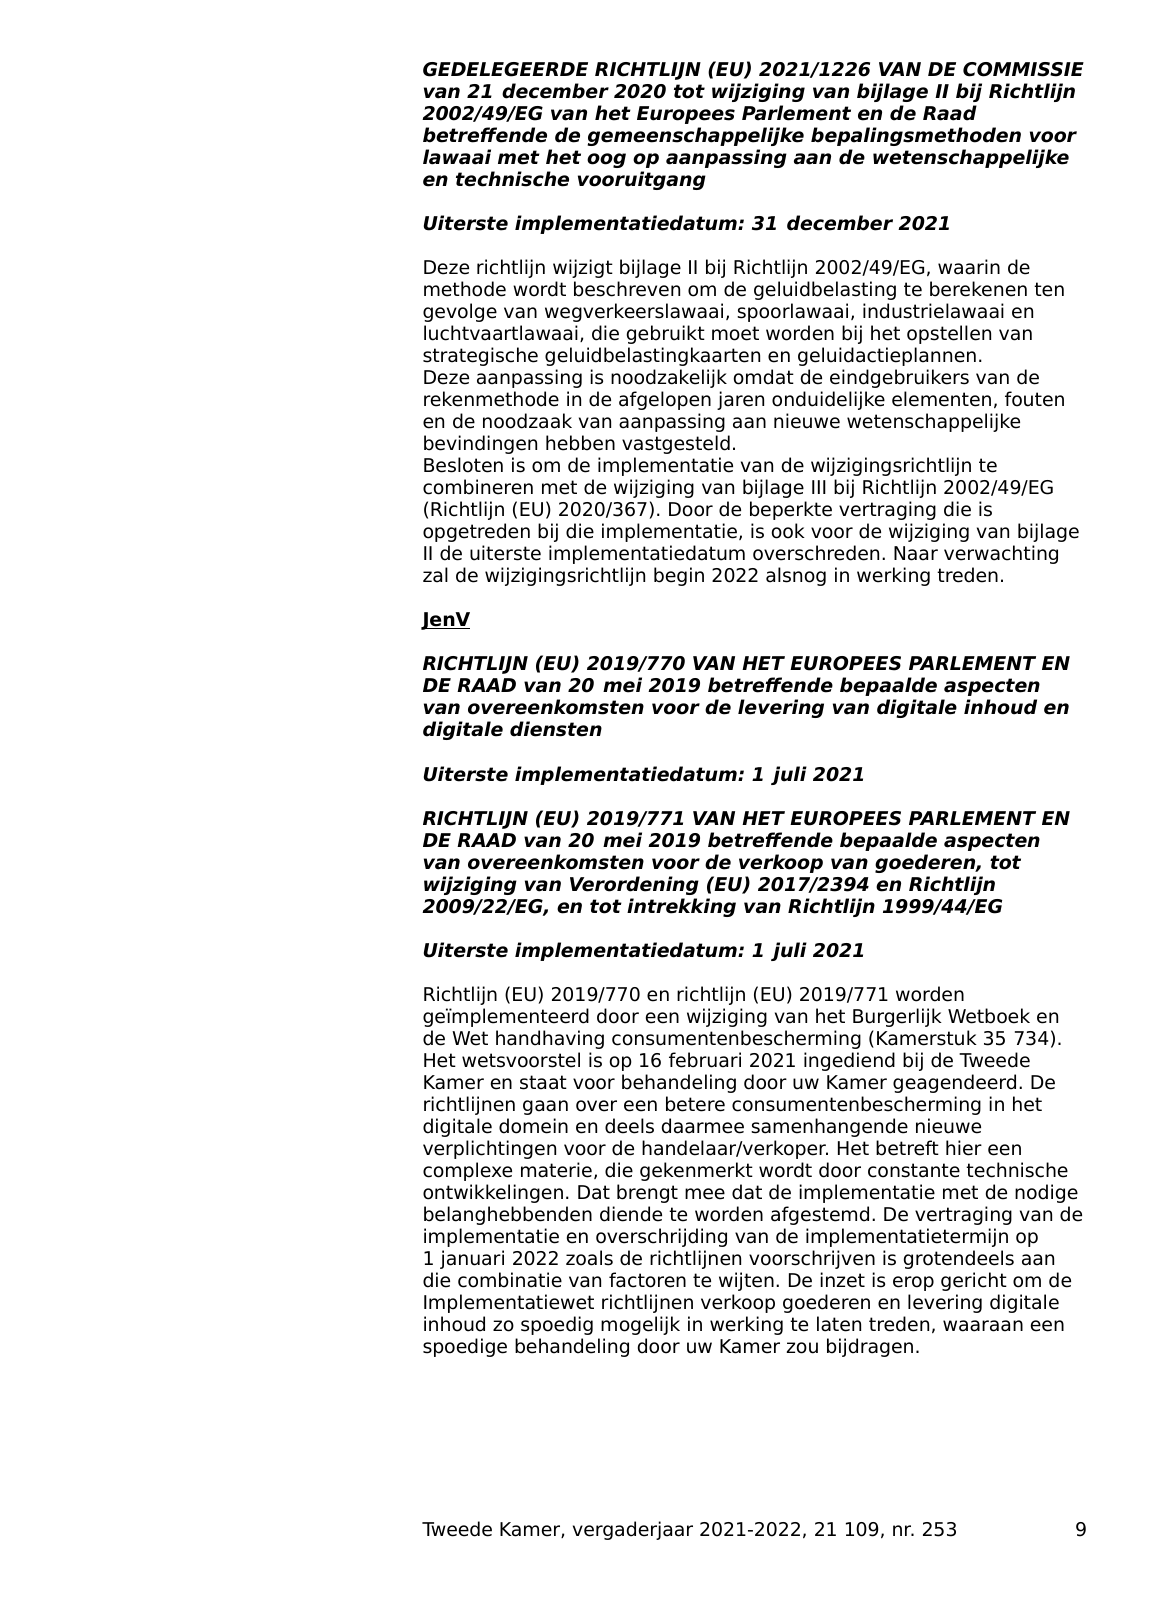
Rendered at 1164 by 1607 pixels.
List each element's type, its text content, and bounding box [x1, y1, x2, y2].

text Uiterste implementatiedatum: 1 juli 2021 [422, 940, 1087, 962]
subtitle JenV [422, 609, 1087, 631]
text Deze richtlijn wijzigt bijlage II bij Richtlijn 2002/49/EG, waarin de methode wordt beschreven om de geluidbelasting te berekenen ten gevolge van wegverkeerslawaai, spoorlawaai, industrielawaai en luchtvaartlawaai, die gebruikt moet worden bij het opstellen van strategische geluidbelastingkaarten en geluidactieplannen. [422, 257, 1087, 367]
subtitle RICHTLIJN (EU) 2019/770 VAN HET EUROPEES PARLEMENT EN DE RAAD van 20 mei 2019 betreffende bepaalde aspecten van overeenkomsten voor de levering van digitale inhoud en digitale diensten [422, 653, 1087, 741]
text Deze aanpassing is noodzakelijk omdat de eindgebruikers van de rekenmethode in de afgelopen jaren onduidelijke elementen, fouten en de noodzaak van aanpassing aan nieuwe wetenschappelijke bevindingen hebben vastgesteld. [422, 367, 1087, 455]
text Uiterste implementatiedatum: 31 december 2021 [422, 213, 1087, 235]
subtitle GEDELEGEERDE RICHTLIJN (EU) 2021/1226 VAN DE COMMISSIE van 21 december 2020 tot wijziging van bijlage II bij Richtlijn 2002/49/EG van het Europees Parlement en de Raad betreffende de gemeenschappelijke bepalingsmethoden voor lawaai met het oog op aanpassing aan de wetenschappelijke en technische vooruitgang [422, 59, 1087, 191]
text Richtlijn (EU) 2019/770 en richtlijn (EU) 2019/771 worden geïmplementeerd door een wijziging van het Burgerlijk Wetboek en de Wet handhaving consumentenbescherming (Kamerstuk 35 734). Het wetsvoorstel is op 16 februari 2021 ingediend bij de Tweede Kamer en staat voor behandeling door uw Kamer geagendeerd. De richtlijnen gaan over een betere consumentenbescherming in het digitale domein en deels daarmee samenhangende nieuwe verplichtingen voor de handelaar/verkoper. Het betreft hier een complexe materie, die gekenmerkt wordt door constante technische ontwikkelingen. Dat brengt mee dat de implementatie met de nodige belanghebbenden diende te worden afgestemd. De vertraging van de implementatie en overschrijding van de implementatietermijn op 1 januari 2022 zoals de richtlijnen voorschrijven is grotendeels aan die combinatie van factoren te wijten. De inzet is erop gericht om de Implementatiewet richtlijnen verkoop goederen en levering digitale inhoud zo spoedig mogelijk in werking te laten treden, waaraan een spoedige behandeling door uw Kamer zou bijdragen. [422, 984, 1087, 1357]
subtitle RICHTLIJN (EU) 2019/771 VAN HET EUROPEES PARLEMENT EN DE RAAD van 20 mei 2019 betreffende bepaalde aspecten van overeenkomsten voor de verkoop van goederen, tot wijziging van Verordening (EU) 2017/2394 en Richtlijn 2009/22/EG, en tot intrekking van Richtlijn 1999/44/EG [422, 808, 1087, 917]
text Uiterste implementatiedatum: 1 juli 2021 [422, 763, 1087, 785]
text Besloten is om de implementatie van de wijzigingsrichtlijn te combineren met de wijziging van bijlage III bij Richtlijn 2002/49/EG (Richtlijn (EU) 2020/367). Door de beperkte vertraging die is opgetreden bij die implementatie, is ook voor de wijziging van bijlage II de uiterste implementatiedatum overschreden. Naar verwachting zal de wijzigingsrichtlijn begin 2022 alsnog in werking treden. [422, 455, 1087, 587]
